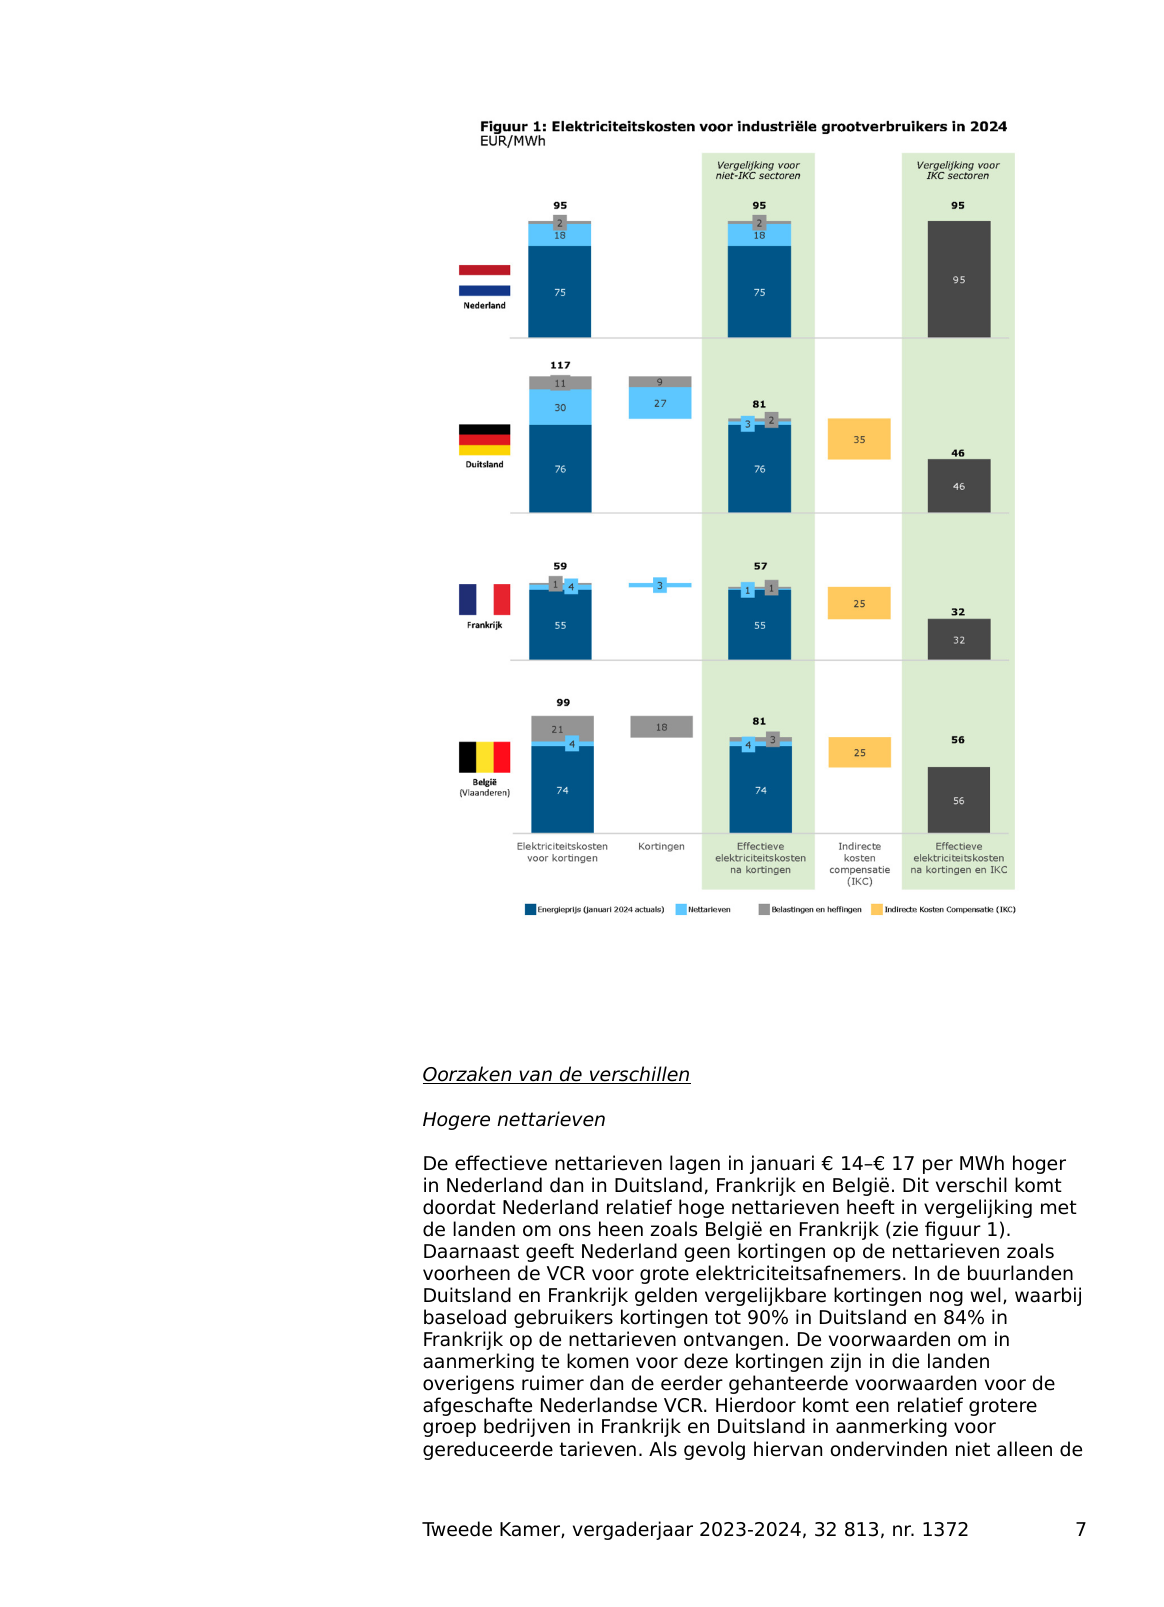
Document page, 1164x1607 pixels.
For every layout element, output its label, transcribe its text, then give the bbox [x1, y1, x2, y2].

subtitle Hogere nettarieven [422, 1108, 1087, 1131]
picture [422, 81, 1072, 1021]
text De effectieve nettarieven lagen in januari € 14–€ 17 per MWh hoger in Nederland dan in Duitsland, Frankrijk en België. Dit verschil komt doordat Nederland relatief hoge nettarieven heeft in vergelijking met de landen om ons heen zoals België en Frankrijk (zie figuur 1). Daarnaast geeft Nederland geen kortingen op de nettarieven zoals voorheen de VCR voor grote elektriciteitsafnemers. In de buurlanden Duitsland en Frankrijk gelden vergelijkbare kortingen nog wel, waarbij baseload gebruikers kortingen tot 90% in Duitsland en 84% in Frankrijk op de nettarieven ontvangen. De voorwaarden om in aanmerking te komen voor deze kortingen zijn in die landen overigens ruimer dan de eerder gehanteerde voorwaarden voor de afgeschafte Nederlandse VCR. Hierdoor komt een relatief grotere groep bedrijven in Frankrijk en Duitsland in aanmerking voor gereduceerde tarieven. Als gevolg hiervan ondervinden niet alleen de [422, 1153, 1087, 1460]
subtitle Oorzaken van de verschillen [422, 1064, 1087, 1086]
